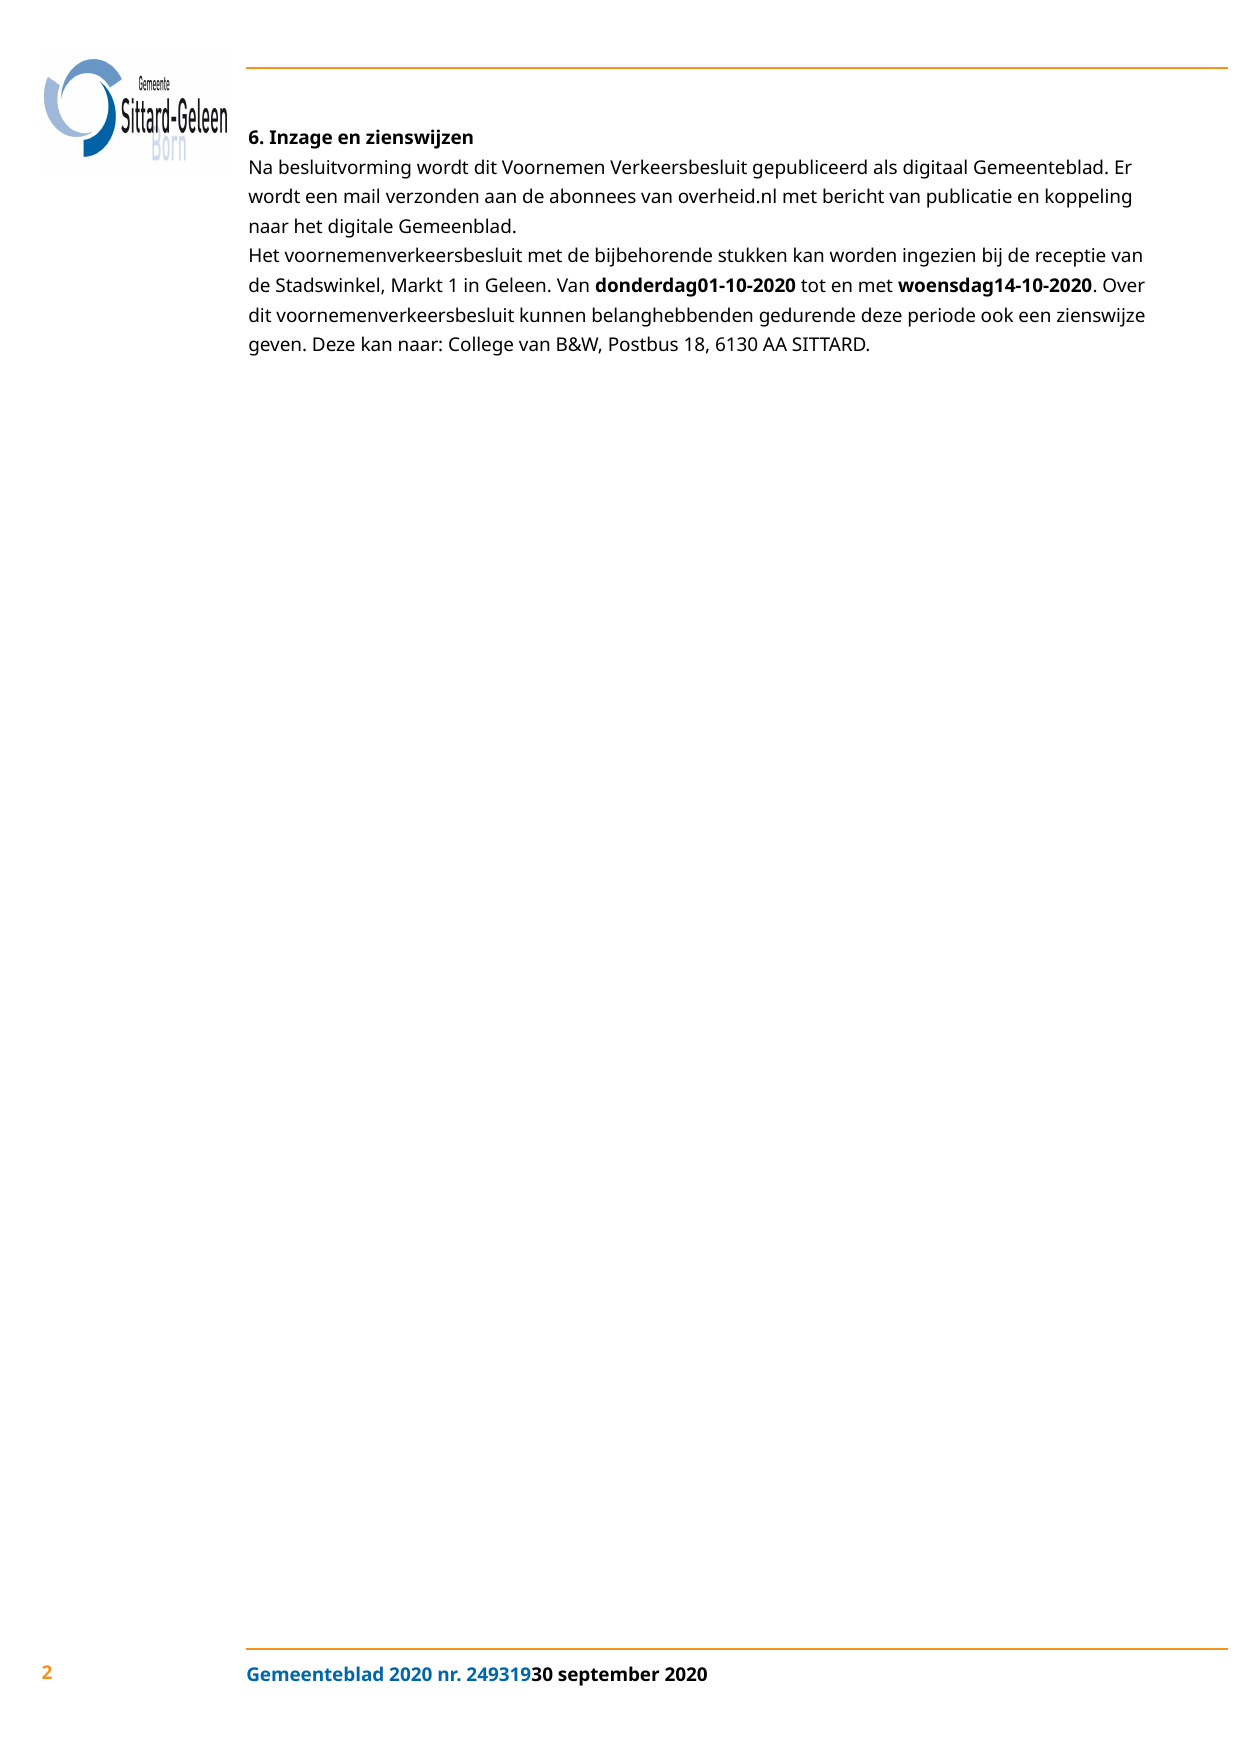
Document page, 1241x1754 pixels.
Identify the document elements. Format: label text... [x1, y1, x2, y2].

text Het voornemenverkeersbesluit met de bijbehorende stukken kan worden ingezien bij de receptie van de Stadswinkel, Markt 1 in Geleen. Van donderdag01-10-2020 tot en met woensdag14-10-2020. Over dit voornemenverkeersbesluit kunnen belanghebbenden gedurende deze periode ook een zienswijze geven. Deze kan naar: College van B&W, Postbus 18, 6130 AA SITTARD. [248, 243, 1152, 357]
text Na besluitvorming wordt dit Voornemen Verkeersbesluit gepubliceerd als digitaal Gemeenteblad. Er wordt een mail verzonden aan de abonnees van overheid.nl met bericht van publicatie en koppeling naar het digitale Gemeenblad. [248, 154, 1152, 239]
text 6. Inzage en zienswijzen [248, 124, 1152, 150]
picture [41, 47, 231, 172]
